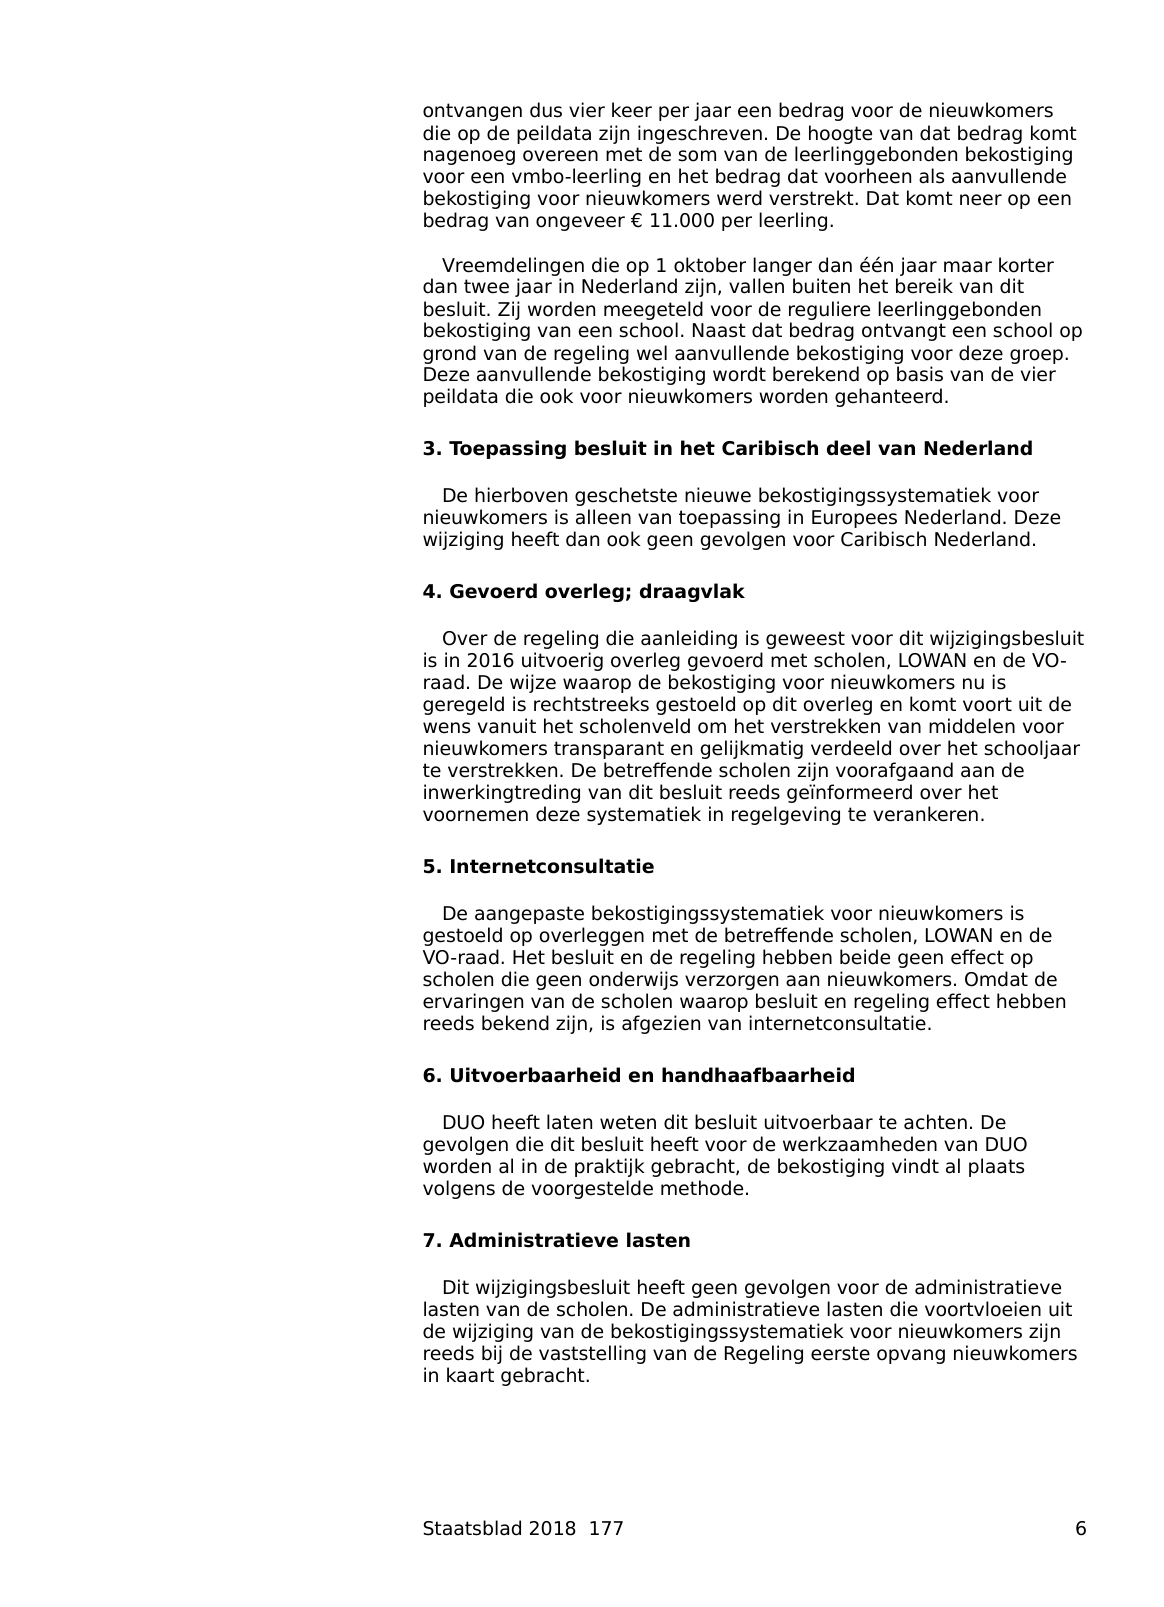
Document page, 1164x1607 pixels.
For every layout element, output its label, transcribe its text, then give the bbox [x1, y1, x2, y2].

text Over de regeling die aanleiding is geweest voor dit wijzigingsbesluit is in 2016 uitvoerig overleg gevoerd met scholen, LOWAN en de VO-raad. De wijze waarop de bekostiging voor nieuwkomers nu is geregeld is rechtstreeks gestoeld op dit overleg en komt voort uit de wens vanuit het scholenveld om het verstrekken van middelen voor nieuwkomers transparant en gelijkmatig verdeeld over het schooljaar te verstrekken. De betreffende scholen zijn voorafgaand aan de inwerkingtreding van dit besluit reeds geïnformeerd over het voornemen deze systematiek in regelgeving te verankeren. [422, 628, 1087, 826]
text De aangepaste bekostigingssystematiek voor nieuwkomers is gestoeld op overleggen met de betreffende scholen, LOWAN en de VO-raad. Het besluit en de regeling hebben beide geen effect op scholen die geen onderwijs verzorgen aan nieuwkomers. Omdat de ervaringen van de scholen waarop besluit en regeling effect hebben reeds bekend zijn, is afgezien van internetconsultatie. [422, 903, 1087, 1035]
text Dit wijzigingsbesluit heeft geen gevolgen voor de administratieve lasten van de scholen. De administratieve lasten die voortvloeien uit de wijziging van de bekostigingssystematiek voor nieuwkomers zijn reeds bij de vaststelling van de Regeling eerste opvang nieuwkomers in kaart gebracht. [422, 1277, 1087, 1387]
subtitle 7. Administratieve lasten [422, 1230, 1087, 1252]
text DUO heeft laten weten dit besluit uitvoerbaar te achten. De gevolgen die dit besluit heeft voor de werkzaamheden van DUO worden al in de praktijk gebracht, de bekostiging vindt al plaats volgens de voorgestelde methode. [422, 1112, 1087, 1200]
text De hierboven geschetste nieuwe bekostigingssystematiek voor nieuwkomers is alleen van toepassing in Europees Nederland. Deze wijziging heeft dan ook geen gevolgen voor Caribisch Nederland. [422, 485, 1087, 551]
text ontvangen dus vier keer per jaar een bedrag voor de nieuwkomers die op de peildata zijn ingeschreven. De hoogte van dat bedrag komt nagenoeg overeen met de som van de leerlinggebonden bekostiging voor een vmbo-leerling en het bedrag dat voorheen als aanvullende bekostiging voor nieuwkomers werd verstrekt. Dat komt neer op een bedrag van ongeveer € 11.000 per leerling. [422, 100, 1087, 232]
subtitle 6. Uitvoerbaarheid en handhaafbaarheid [422, 1065, 1087, 1087]
subtitle 3. Toepassing besluit in het Caribisch deel van Nederland [422, 438, 1087, 460]
text Vreemdelingen die op 1 oktober langer dan één jaar maar korter dan twee jaar in Nederland zijn, vallen buiten het bereik van dit besluit. Zij worden meegeteld voor de reguliere leerlinggebonden bekostiging van een school. Naast dat bedrag ontvangt een school op grond van de regeling wel aanvullende bekostiging voor deze groep. Deze aanvullende bekostiging wordt berekend op basis van de vier peildata die ook voor nieuwkomers worden gehanteerd. [422, 254, 1087, 408]
subtitle 4. Gevoerd overleg; draagvlak [422, 581, 1087, 603]
subtitle 5. Internetconsultatie [422, 856, 1087, 878]
